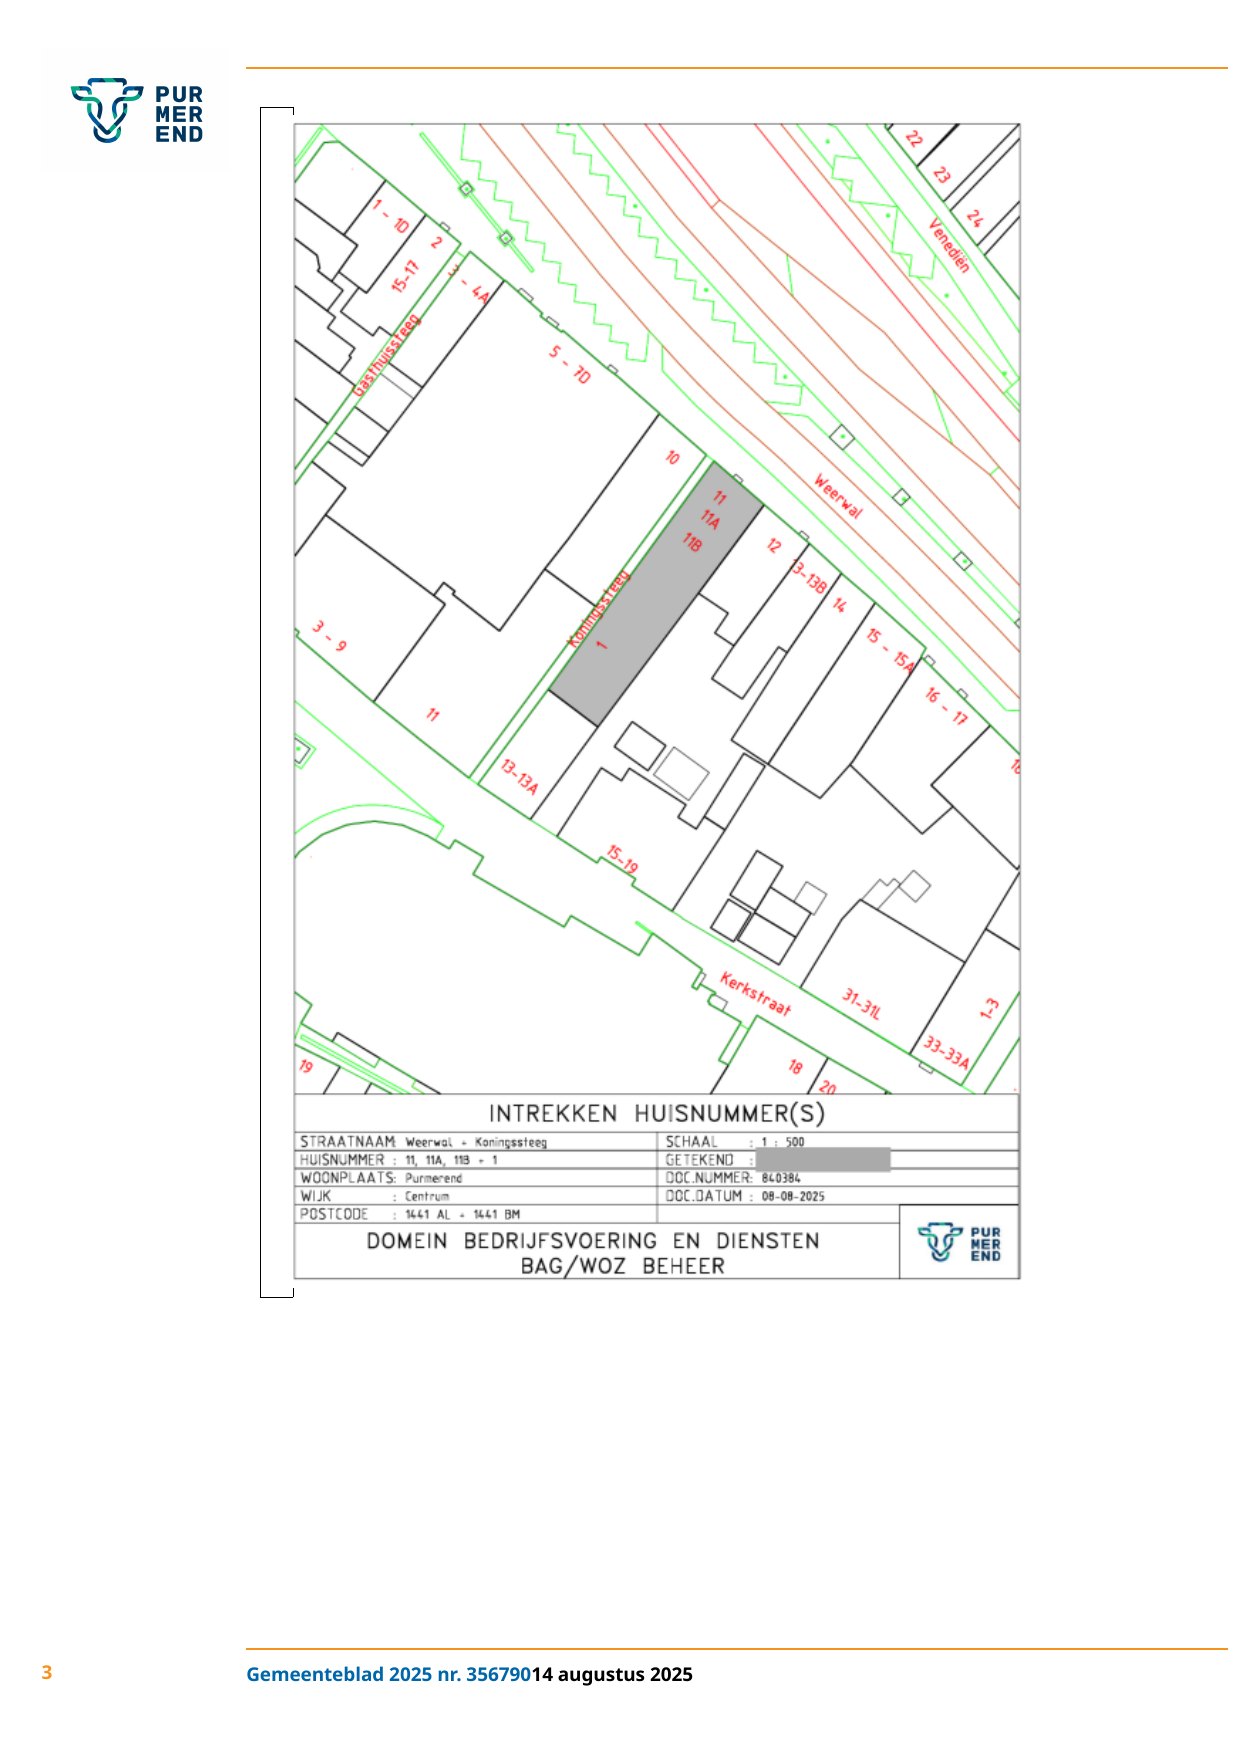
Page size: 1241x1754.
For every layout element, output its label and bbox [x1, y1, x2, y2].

picture [41, 47, 231, 172]
picture [268, 115, 1037, 1288]
